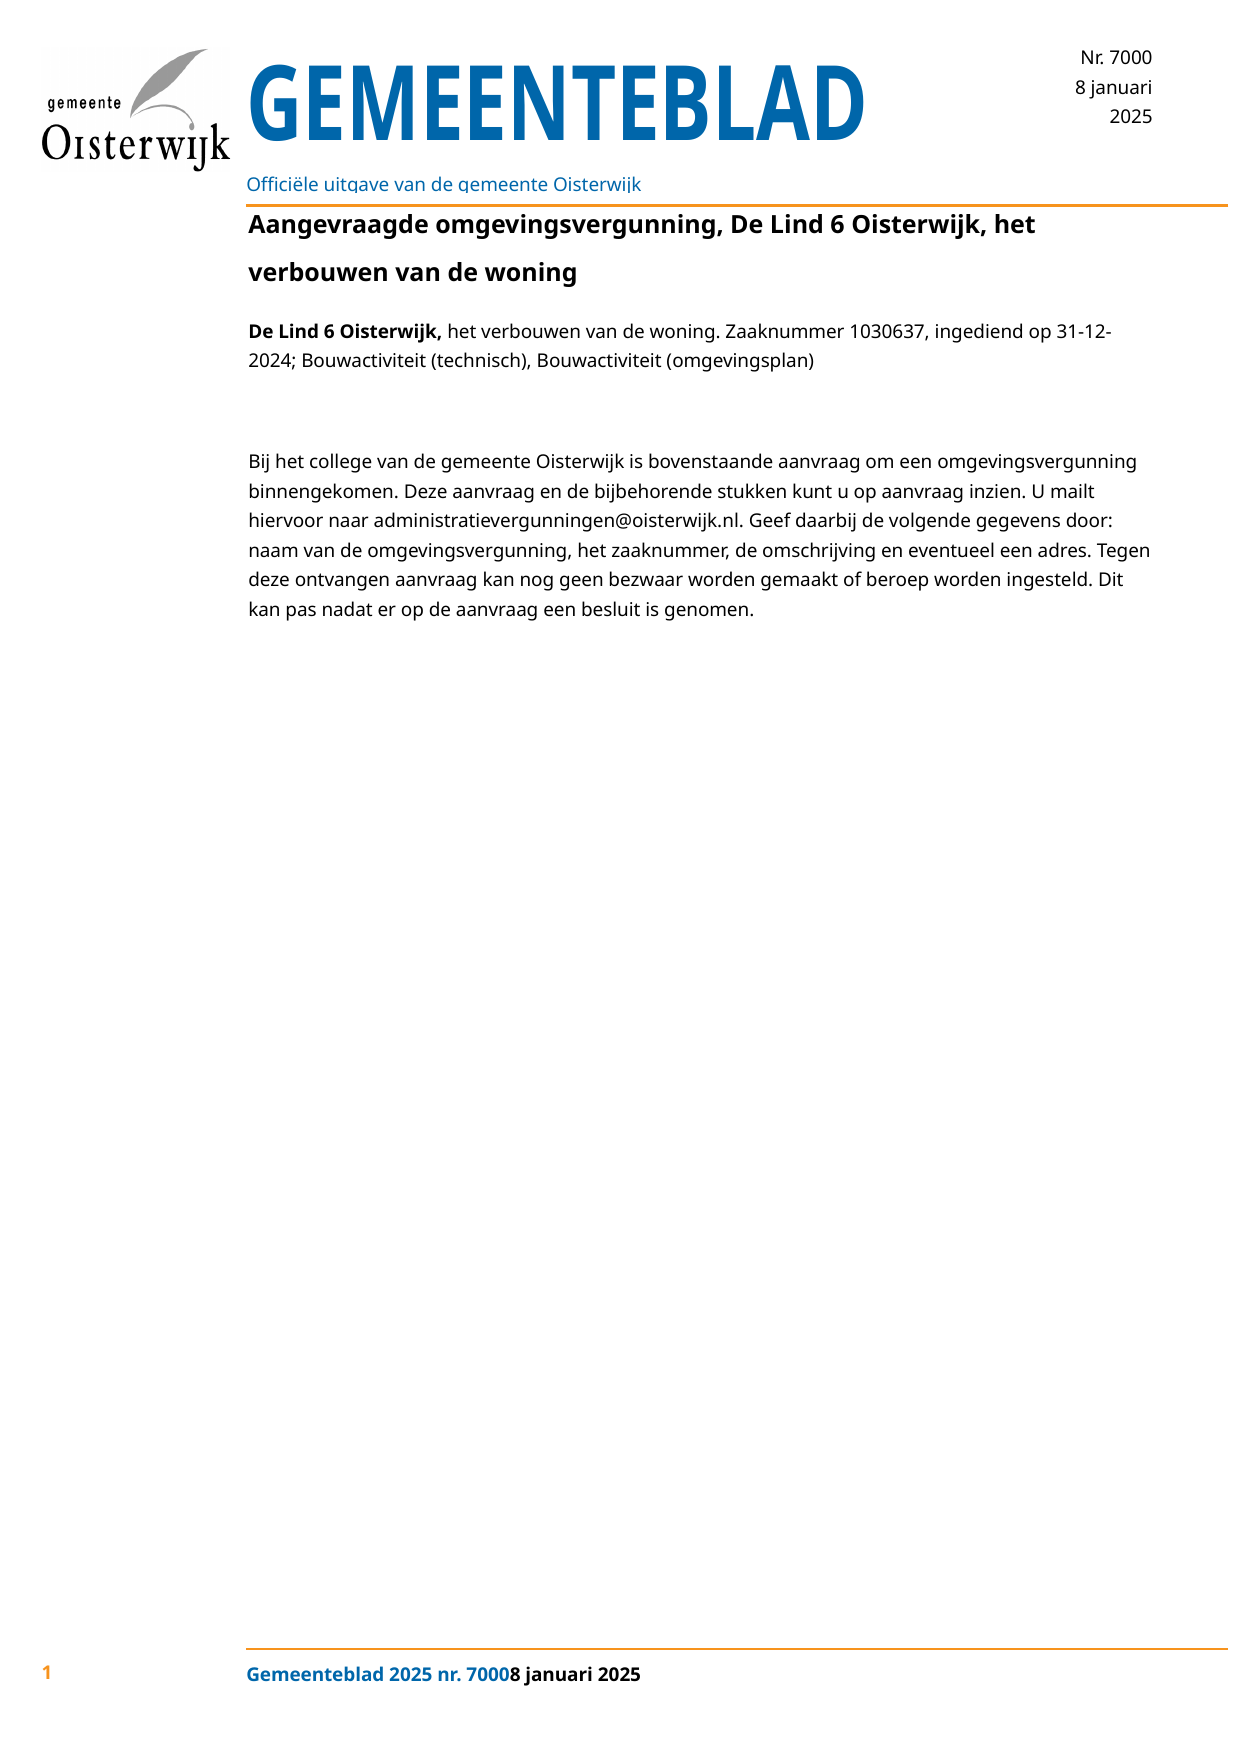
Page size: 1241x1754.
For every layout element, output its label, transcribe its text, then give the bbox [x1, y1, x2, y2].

text Aangevraagde omgevingsvergunning, De Lind 6 Oisterwijk, het verbouwen van de woning [248, 207, 1152, 288]
picture [41, 47, 231, 172]
text De Lind 6 Oisterwijk, het verbouwen van de woning. Zaaknummer 1030637, ingediend op 31-12-2024; Bouwactiviteit (technisch), Bouwactiviteit (omgevingsplan) [248, 318, 1152, 373]
text Bij het college van de gemeente Oisterwijk is bovenstaande aanvraag om een omgevingsvergunning binnengekomen. Deze aanvraag en de bijbehorende stukken kunt u op aanvraag inzien. U mailt hiervoor naar administratievergunningen@oisterwijk.nl. Geef daarbij de volgende gegevens door: naam van de omgevingsvergunning, het zaaknummer, de omschrijving en eventueel een adres. Tegen deze ontvangen aanvraag kan nog geen bezwaar worden gemaakt of beroep worden ingesteld. Dit kan pas nadat er op de aanvraag een besluit is genomen. [248, 448, 1152, 622]
